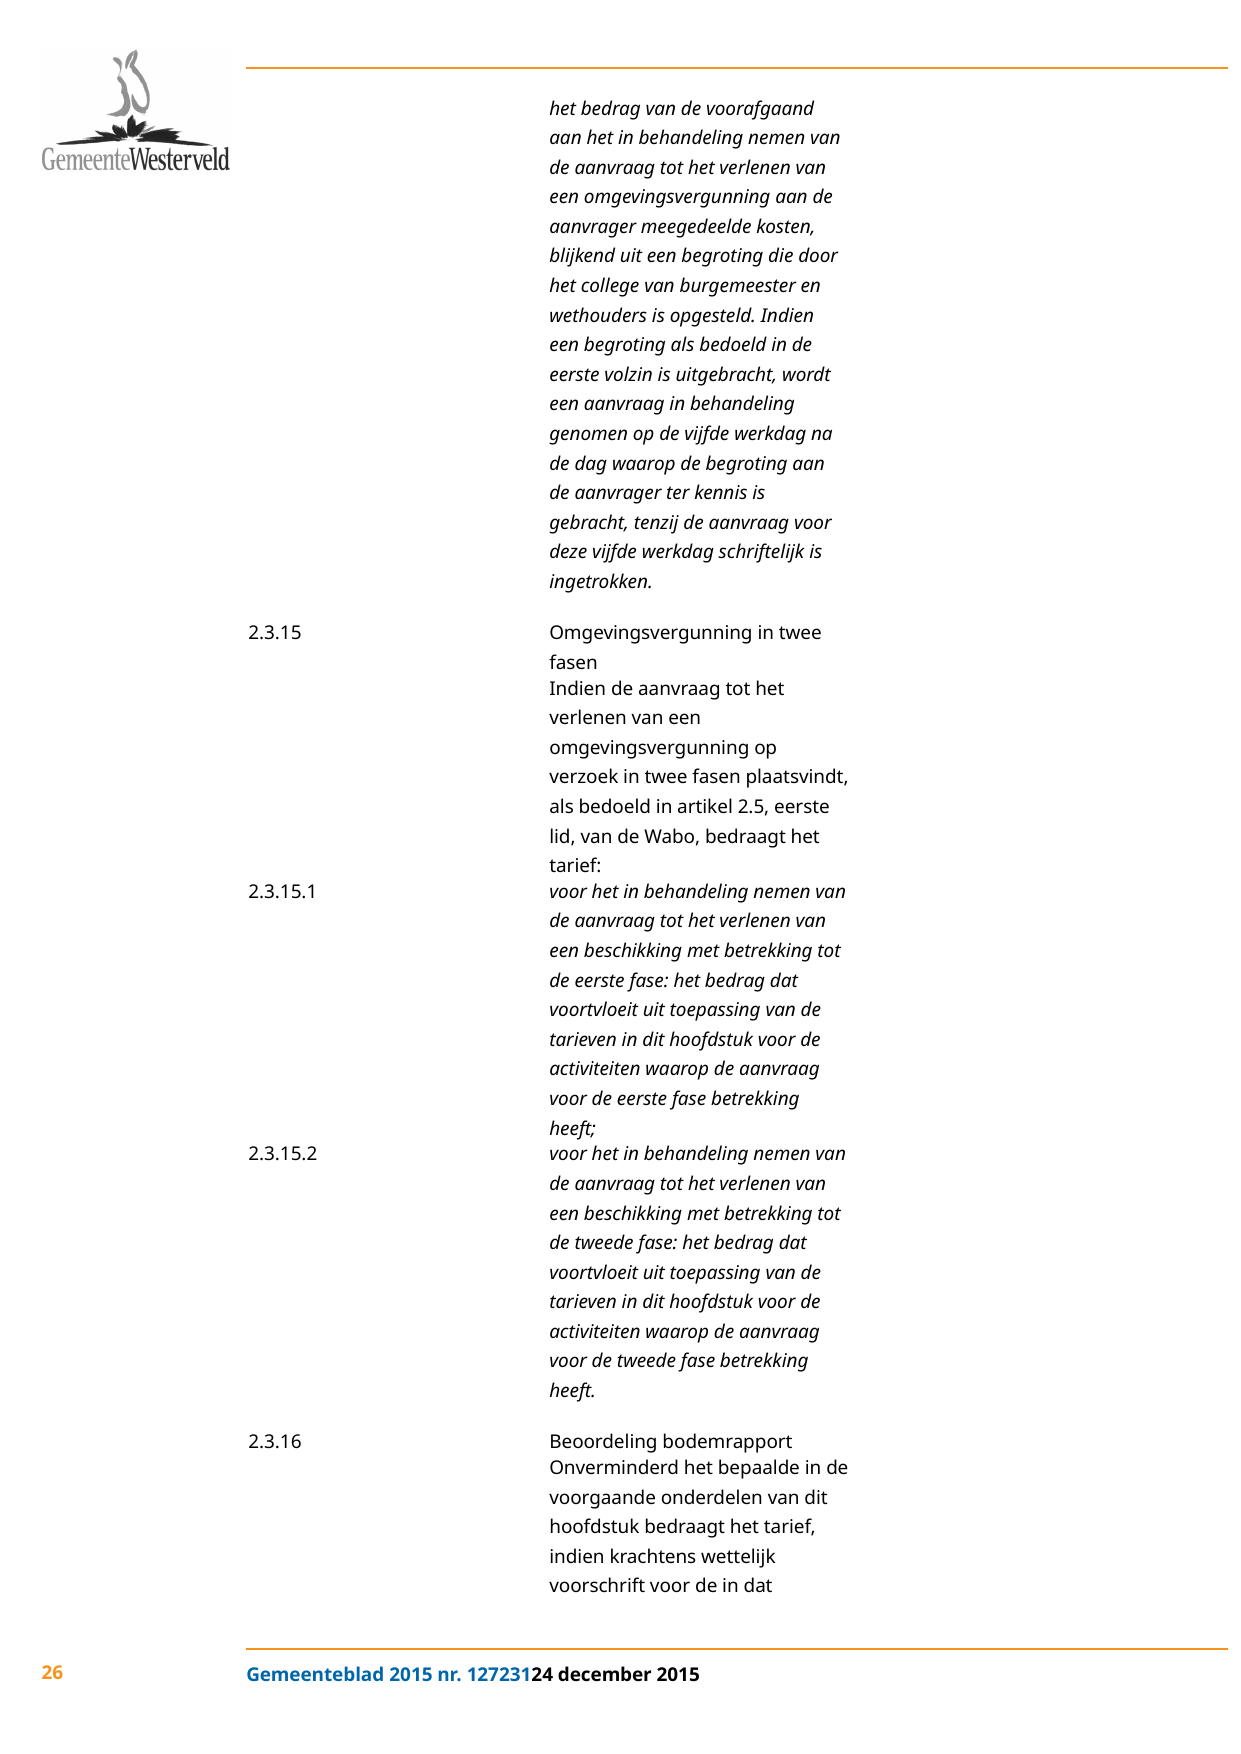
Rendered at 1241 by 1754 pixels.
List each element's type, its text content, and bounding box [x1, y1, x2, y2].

table_cell [850, 1454, 1152, 1598]
table_cell Indien de aanvraag tot het verlenen van een omgevingsvergunning op verzoek in twee fasen plaatsvindt, als bedoeld in artikel 2.5, eerste lid, van de Wabo, bedraagt het tarief: [549, 675, 850, 878]
table_cell [248, 95, 549, 594]
table_cell [549, 594, 850, 619]
table_cell [850, 1141, 1152, 1403]
table_cell [248, 1454, 549, 1598]
table_cell [549, 1403, 850, 1429]
table_cell voor het in behandeling nemen van de aanvraag tot het verlenen van een beschikking met betrekking tot de tweede fase: het bedrag dat voortvloeit uit toepassing van de tarieven in dit hoofdstuk voor de activiteiten waarop de aanvraag voor de tweede fase betrekking heeft. [549, 1141, 850, 1403]
table_cell [850, 675, 1152, 878]
table_cell [850, 1429, 1152, 1454]
table_cell [850, 620, 1152, 675]
table_cell Beoordeling bodemrapport [549, 1429, 850, 1454]
table_cell [850, 1403, 1152, 1429]
table_cell Omgevingsvergunning in twee fasen [549, 620, 850, 675]
table_cell [850, 95, 1152, 594]
table_cell [850, 878, 1152, 1141]
table_cell [850, 594, 1152, 619]
table_cell 2.3.15.1 [248, 878, 549, 1141]
picture [41, 47, 231, 172]
table_cell [248, 1403, 549, 1429]
table_cell het bedrag van de voorafgaand aan het in behandeling nemen van de aanvraag tot het verlenen van een omgevingsvergunning aan de aanvrager meegedeelde kosten, blijkend uit een begroting die door het college van burgemeester en wethouders is opgesteld. Indien een begroting als bedoeld in de eerste volzin is uitgebracht, wordt een aanvraag in behandeling genomen op de vijfde werkdag na de dag waarop de begroting aan de aanvrager ter kennis is gebracht, tenzij de aanvraag voor deze vijfde werkdag schriftelijk is ingetrokken. [549, 95, 850, 594]
table_cell [248, 675, 549, 878]
table_cell 2.3.15 [248, 620, 549, 675]
table_cell voor het in behandeling nemen van de aanvraag tot het verlenen van een beschikking met betrekking tot de eerste fase: het bedrag dat voortvloeit uit toepassing van de tarieven in dit hoofdstuk voor de activiteiten waarop de aanvraag voor de eerste fase betrekking heeft; [549, 878, 850, 1141]
table_cell 2.3.15.2 [248, 1141, 549, 1403]
table_cell Onverminderd het bepaalde in de voorgaande onderdelen van dit hoofdstuk bedraagt het tarief, indien krachtens wettelijk voorschrift voor de in dat [549, 1454, 850, 1598]
table_cell [248, 594, 549, 619]
table_cell 2.3.16 [248, 1429, 549, 1454]
